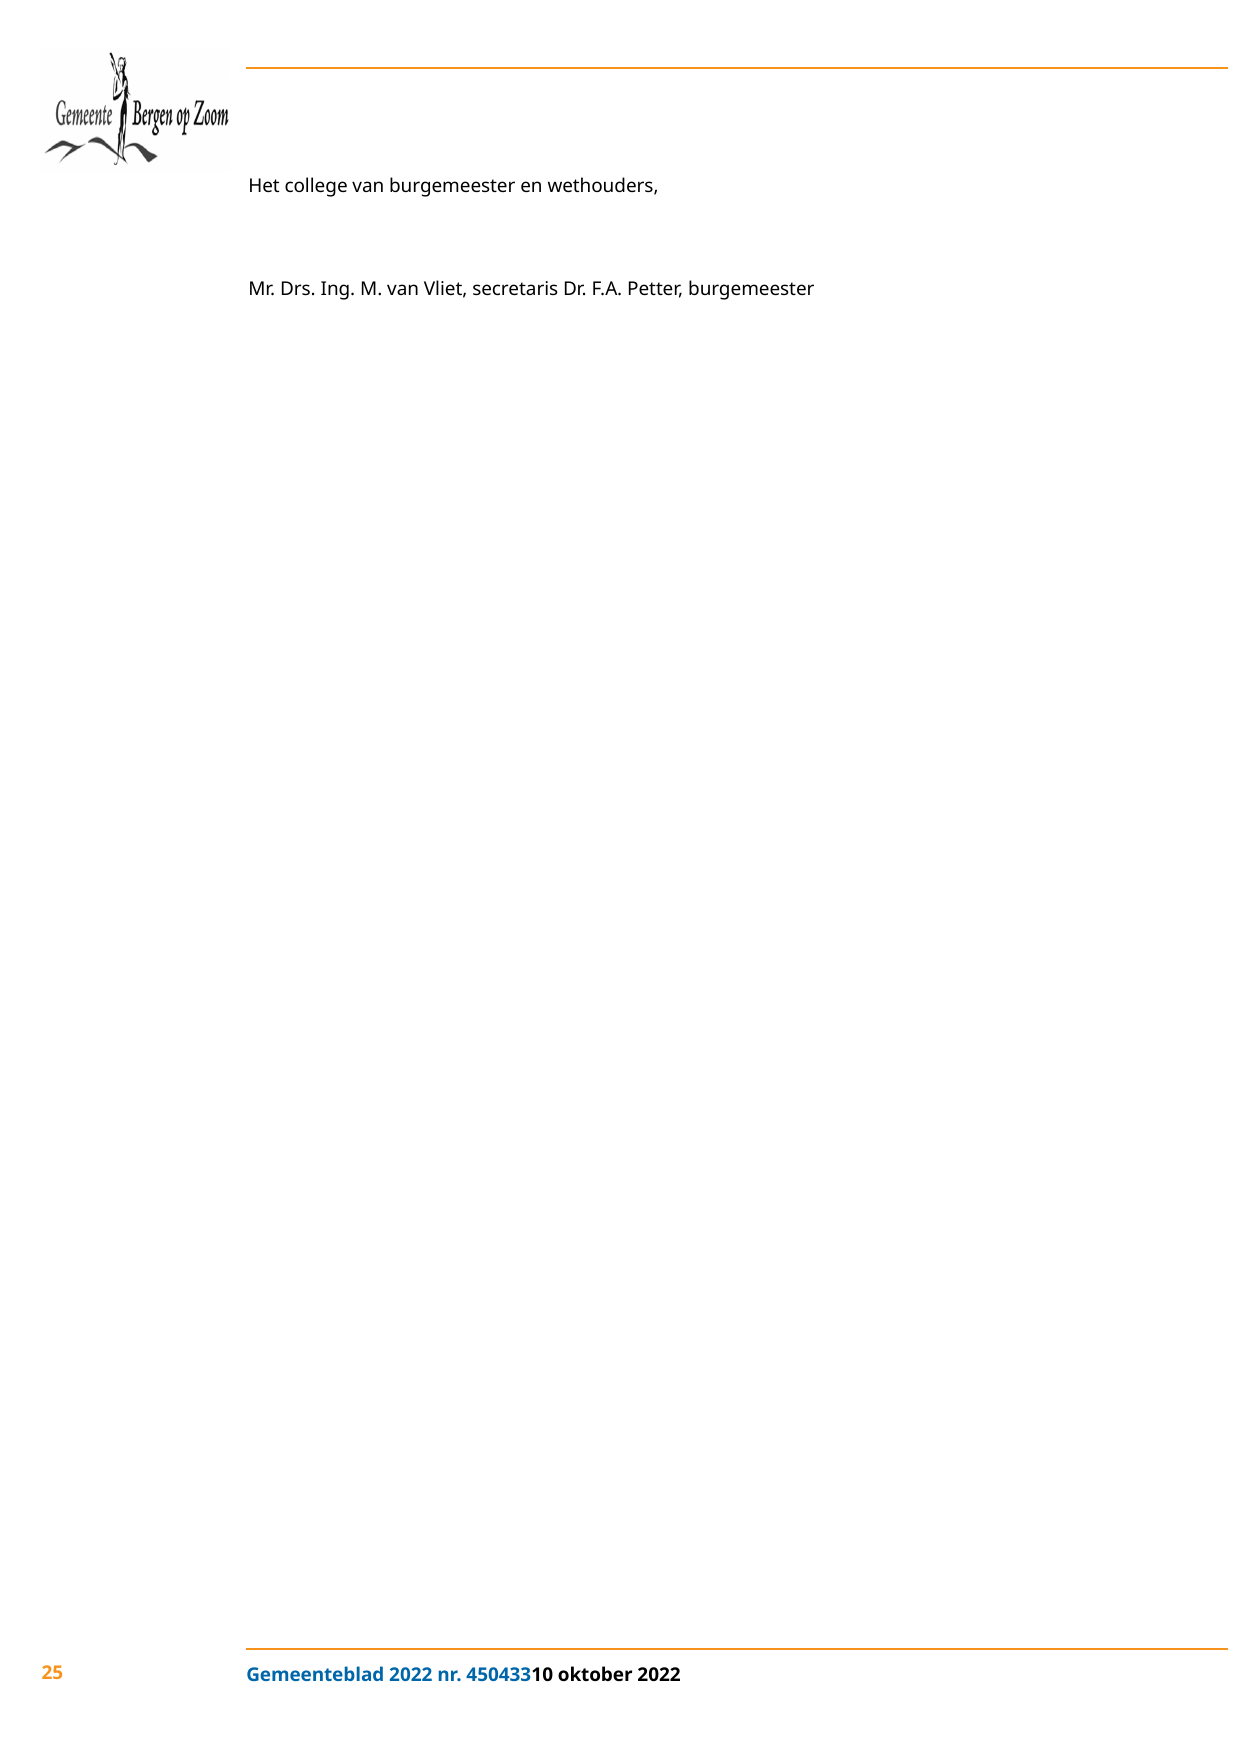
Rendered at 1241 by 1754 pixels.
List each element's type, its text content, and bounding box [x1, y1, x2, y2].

text Het college van burgemeester en wethouders, [248, 172, 1152, 198]
picture [41, 47, 231, 172]
text Mr. Drs. Ing. M. van Vliet, secretaris Dr. F.A. Petter, burgemeester [248, 275, 1152, 301]
